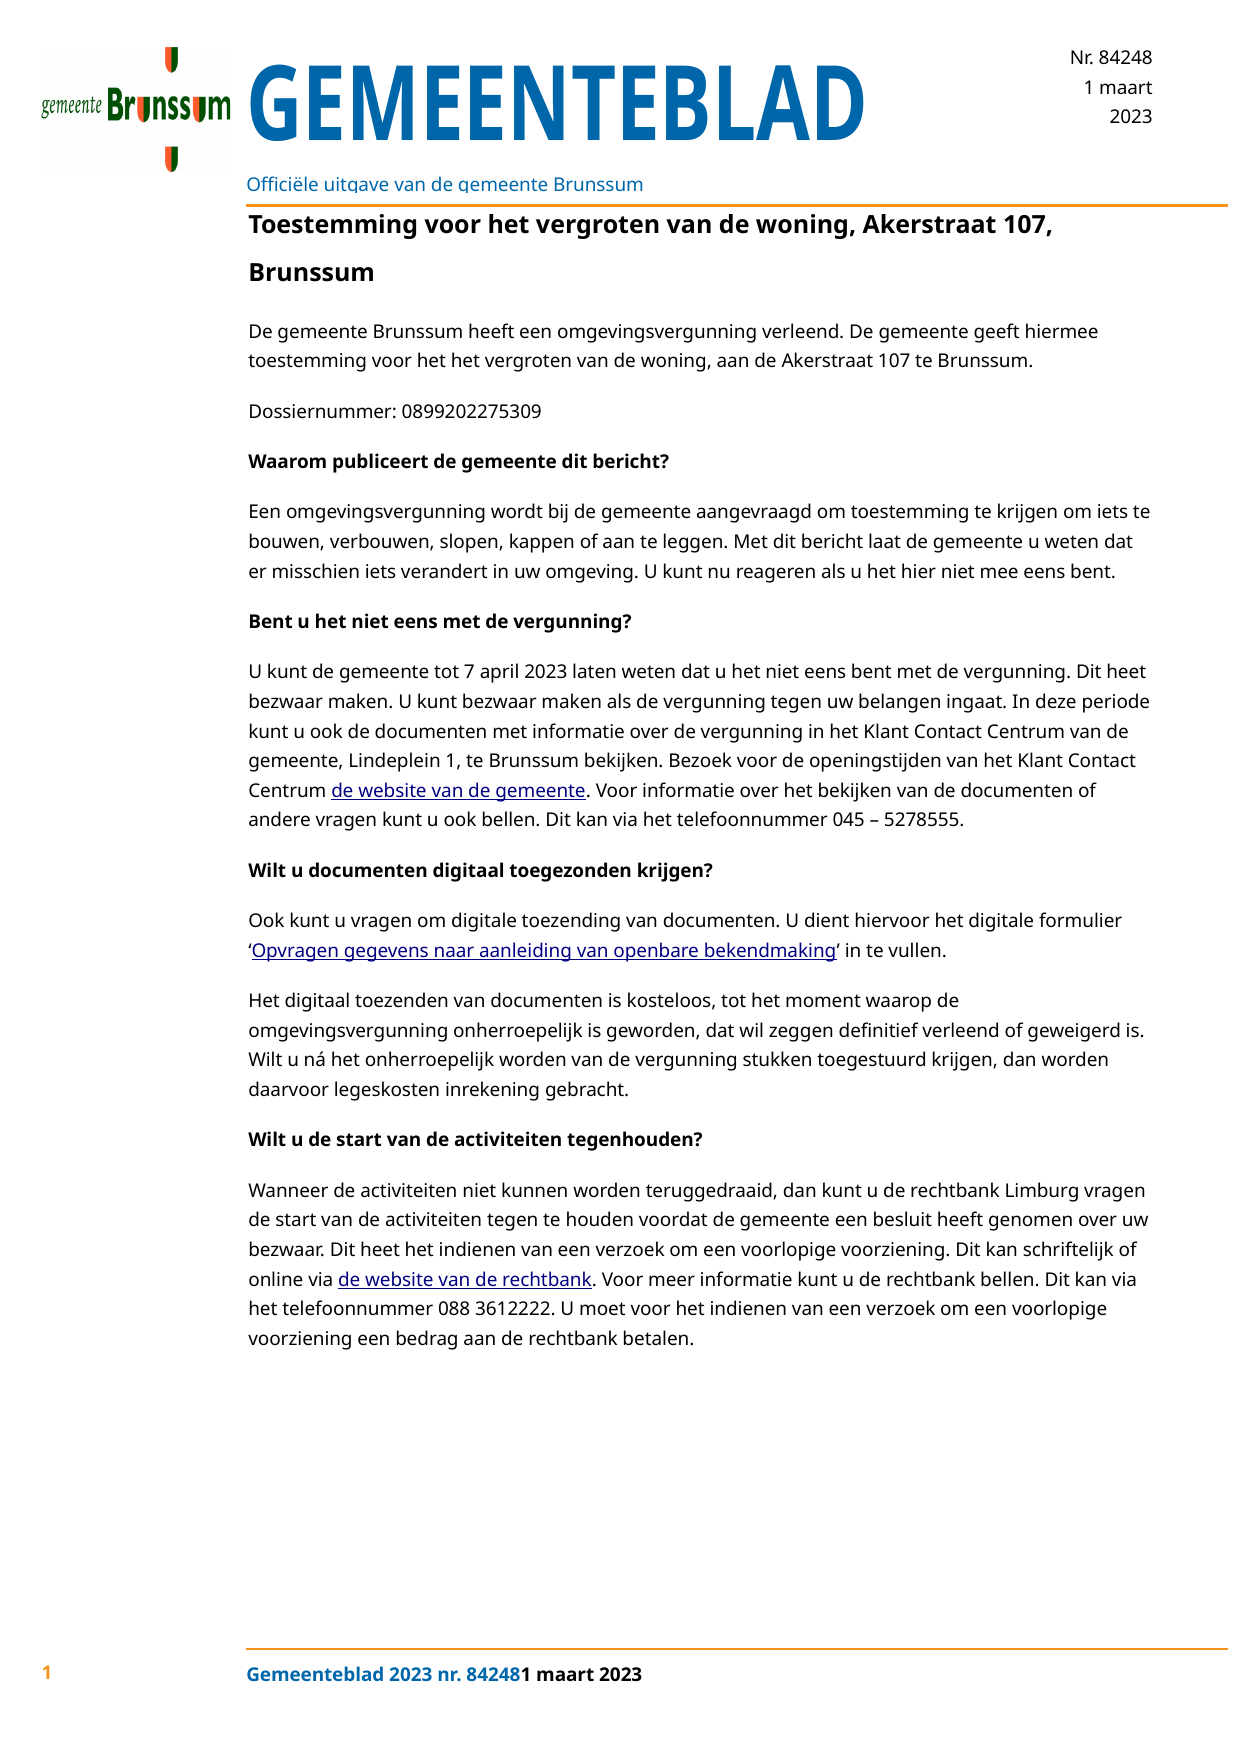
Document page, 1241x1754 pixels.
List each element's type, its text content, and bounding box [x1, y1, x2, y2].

text Toestemming voor het vergroten van de woning, Akerstraat 107, Brunssum [248, 207, 1152, 288]
text Waarom publiceert de gemeente dit bericht? [248, 448, 1152, 474]
text De gemeente Brunssum heeft een omgevingsvergunning verleend. De gemeente geeft hiermee toestemming voor het het vergroten van de woning, aan de Akerstraat 107 te Brunssum. [248, 318, 1152, 373]
text U kunt de gemeente tot 7 april 2023 laten weten dat u het niet eens bent met de vergunning. Dit heet bezwaar maken. U kunt bezwaar maken als de vergunning tegen uw belangen ingaat. In deze periode kunt u ook de documenten met informatie over de vergunning in het Klant Contact Centrum van de gemeente, Lindeplein 1, te Brunssum bekijken. Bezoek voor de openingstijden van het Klant Contact Centrum de website van de gemeente. Voor informatie over het bekijken van de documenten of andere vragen kunt u ook bellen. Dit kan via het telefoonnummer 045 – 5278555. [248, 659, 1152, 832]
text Een omgevingsvergunning wordt bij de gemeente aangevraagd om toestemming te krijgen om iets te bouwen, verbouwen, slopen, kappen of aan te leggen. Met dit bericht laat de gemeente u weten dat er misschien iets verandert in uw omgeving. U kunt nu reageren als u het hier niet mee eens bent. [248, 499, 1152, 584]
text Wilt u de start van de activiteiten tegenhouden? [248, 1127, 1152, 1152]
picture [41, 47, 231, 172]
text Het digitaal toezenden van documenten is kosteloos, tot het moment waarop de omgevingsvergunning onherroepelijk is geworden, dat wil zeggen definitief verleend of geweigerd is. Wilt u ná het onherroepelijk worden van de vergunning stukken toegestuurd krijgen, dan worden daarvoor legeskosten inrekening gebracht. [248, 987, 1152, 1102]
text Wanneer de activiteiten niet kunnen worden teruggedraaid, dan kunt u de rechtbank Limburg vragen de start van de activiteiten tegen te houden voordat de gemeente een besluit heeft genomen over uw bezwaar. Dit heet het indienen van een verzoek om een voorlopige voorziening. Dit kan schriftelijk of online via de website van de rechtbank. Voor meer informatie kunt u de rechtbank bellen. Dit kan via het telefoonnummer 088 3612222. U moet voor het indienen van een verzoek om een voorlopige voorziening een bedrag aan de rechtbank betalen. [248, 1177, 1152, 1351]
text Ook kunt u vragen om digitale toezending van documenten. U dient hiervoor het digitale formulier ‘Opvragen gegevens naar aanleiding van openbare bekendmaking’ in te vullen. [248, 907, 1152, 963]
text Wilt u documenten digitaal toegezonden krijgen? [248, 857, 1152, 883]
text Bent u het niet eens met de vergunning? [248, 608, 1152, 634]
text Dossiernummer: 0899202275309 [248, 398, 1152, 424]
